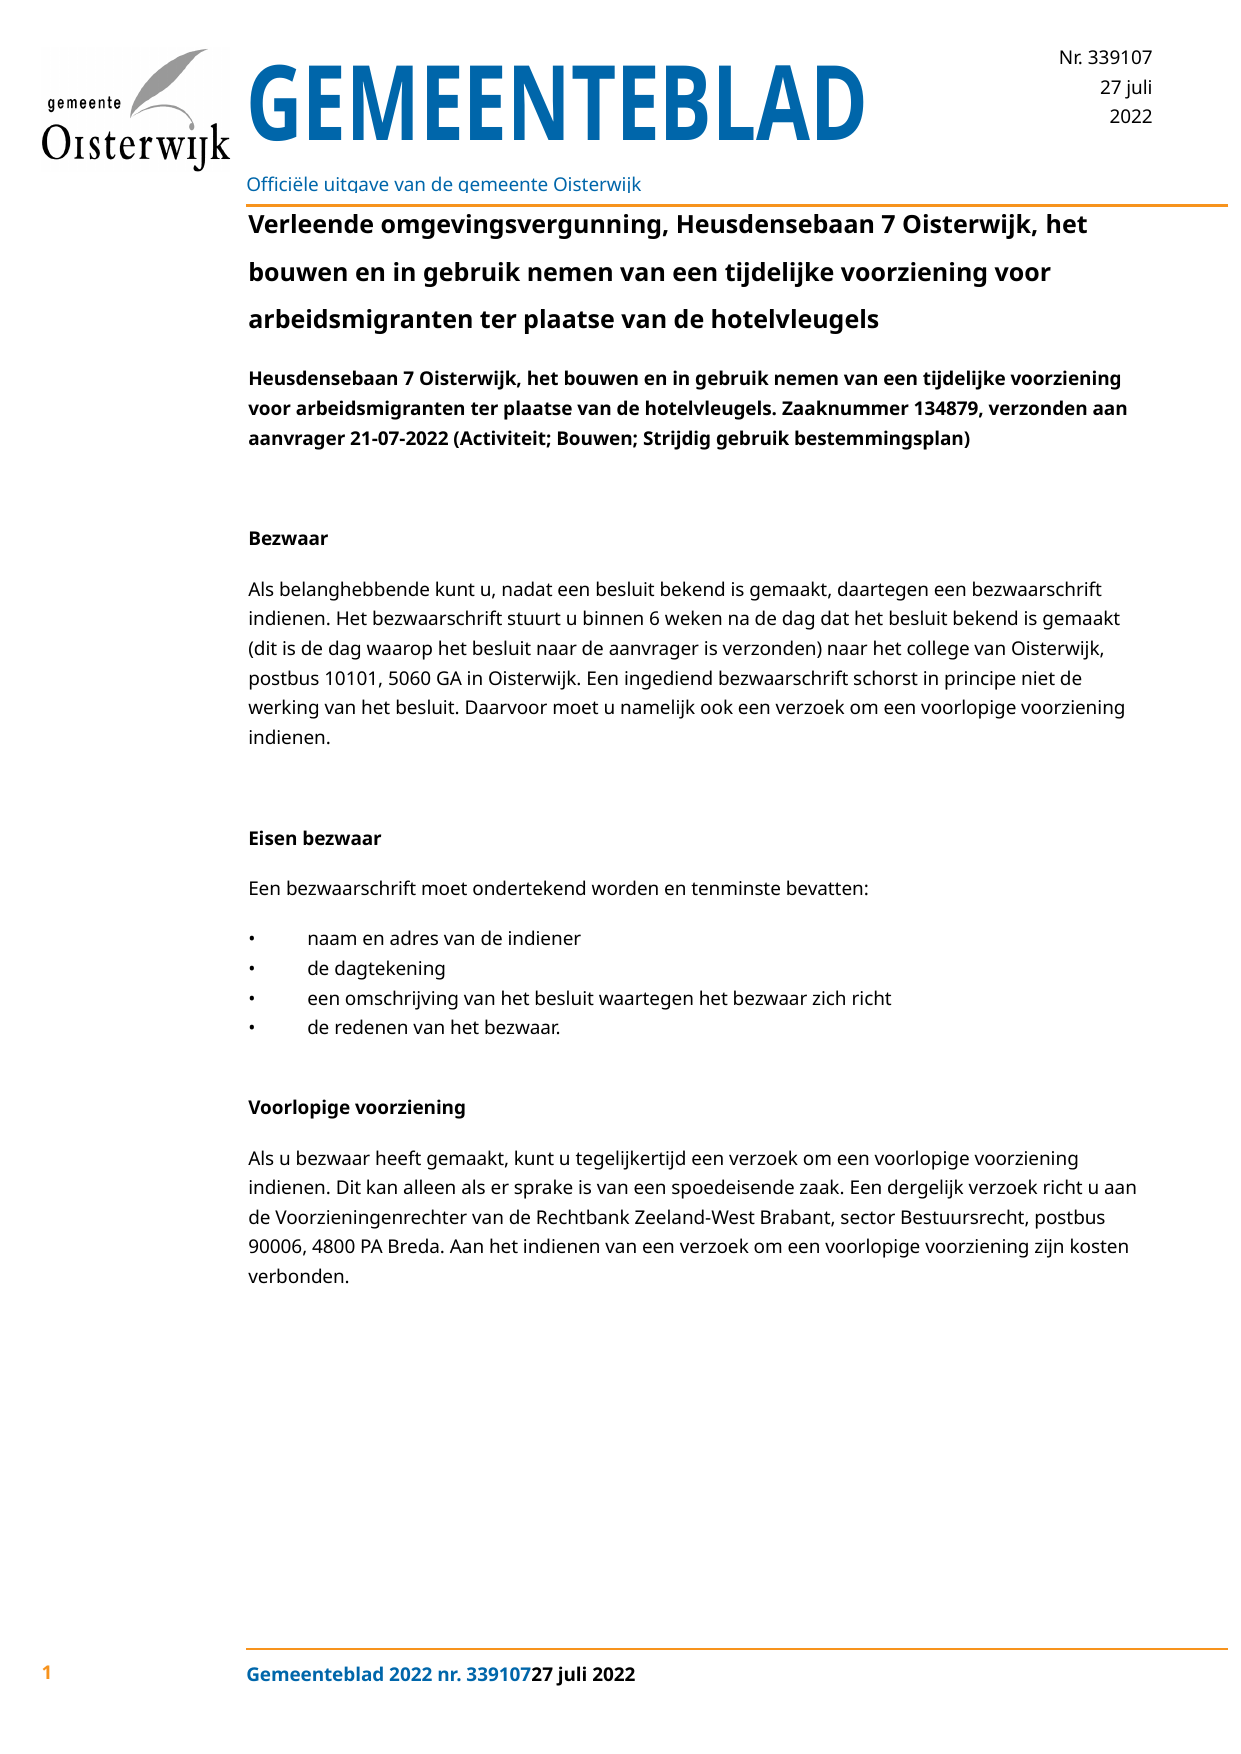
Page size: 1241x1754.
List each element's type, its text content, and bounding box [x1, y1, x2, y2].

text Verleende omgevingsvergunning, Heusdensebaan 7 Oisterwijk, het bouwen en in gebruik nemen van een tijdelijke voorziening voor arbeidsmigranten ter plaatse van de hotelvleugels [248, 207, 1152, 336]
text Eisen bezwaar [248, 825, 1152, 850]
list een omschrijving van het besluit waartegen het bezwaar zich richt [248, 985, 1152, 1010]
list de redenen van het bezwaar. [248, 1014, 1152, 1040]
list naam en adres van de indiener [248, 926, 1152, 951]
text Voorlopige voorziening [248, 1094, 1152, 1120]
text Bezwaar [248, 526, 1152, 551]
text Heusdensebaan 7 Oisterwijk, het bouwen en in gebruik nemen van een tijdelijke voorziening voor arbeidsmigranten ter plaatse van de hotelvleugels. Zaaknummer 134879, verzonden aan aanvrager 21-07-2022 (Activiteit; Bouwen; Strijdig gebruik bestemmingsplan) [248, 366, 1152, 450]
text Een bezwaarschrift moet ondertekend worden en tenminste bevatten: [248, 875, 1152, 901]
list de dagtekening [248, 955, 1152, 981]
picture [41, 47, 231, 172]
text Als u bezwaar heeft gemaakt, kunt u tegelijkertijd een verzoek om een voorlopige voorziening indienen. Dit kan alleen als er sprake is van een spoedeisende zaak. Een dergelijk verzoek richt u aan de Voorzieningenrechter van de Rechtbank Zeeland-West Brabant, sector Bestuursrecht, postbus 90006, 4800 PA Breda. Aan het indienen van een verzoek om een voorlopige voorziening zijn kosten verbonden. [248, 1145, 1152, 1289]
text Als belanghebbende kunt u, nadat een besluit bekend is gemaakt, daartegen een bezwaarschrift indienen. Het bezwaarschrift stuurt u binnen 6 weken na de dag dat het besluit bekend is gemaakt (dit is de dag waarop het besluit naar de aanvrager is verzonden) naar het college van Oisterwijk, postbus 10101, 5060 GA in Oisterwijk. Een ingediend bezwaarschrift schorst in principe niet de werking van het besluit. Daarvoor moet u namelijk ook een verzoek om een voorlopige voorziening indienen. [248, 576, 1152, 749]
